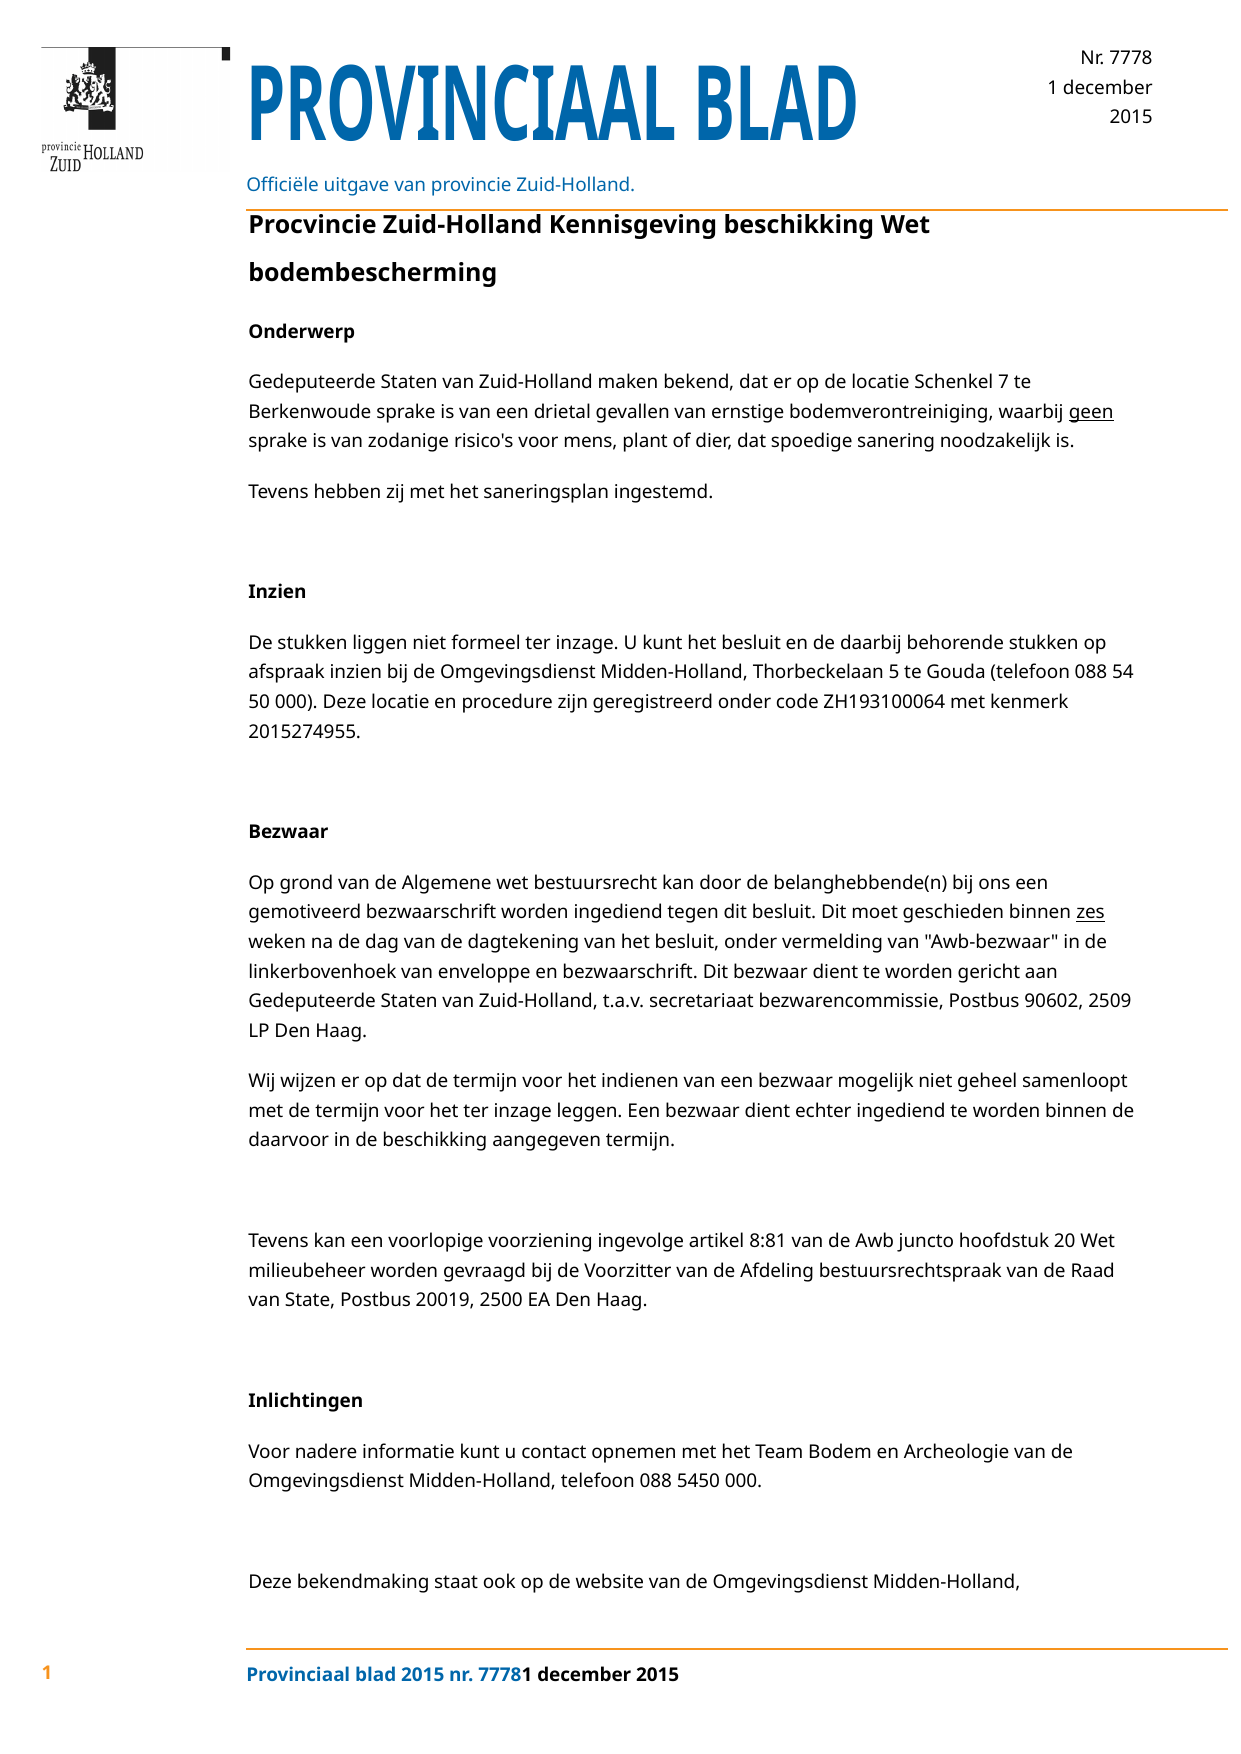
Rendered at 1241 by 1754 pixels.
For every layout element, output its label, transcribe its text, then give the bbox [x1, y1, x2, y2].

text Deze bekendmaking staat ook op de website van de Omgevingsdienst Midden-Holland, [248, 1568, 1152, 1594]
text Procvincie Zuid-Holland Kennisgeving beschikking Wet bodembescherming [248, 211, 1152, 288]
text De stukken liggen niet formeel ter inzage. U kunt het besluit en de daarbij behorende stukken op afspraak inzien bij de Omgevingsdienst Midden-Holland, Thorbeckelaan 5 te Gouda (telefoon 088 54 50 000). Deze locatie en procedure zijn geregistreerd onder code ZH193100064 met kenmerk 2015274955. [248, 629, 1152, 744]
text Inzien [248, 579, 1152, 604]
text Tevens hebben zij met het saneringsplan ingestemd. [248, 478, 1152, 504]
text Bezwaar [248, 819, 1152, 844]
text Voor nadere informatie kunt u contact opnemen met het Team Bodem en Archeologie van de Omgevingsdienst Midden-Holland, telefoon 088 5450 000. [248, 1438, 1152, 1493]
text Onderwerp [248, 318, 1152, 344]
text Gedeputeerde Staten van Zuid-Holland maken bekend, dat er op de locatie Schenkel 7 te Berkenwoude sprake is van een drietal gevallen van ernstige bodemverontreiniging, waarbij geen sprake is van zodanige risico's voor mens, plant of dier, dat spoedige sanering noodzakelijk is. [248, 368, 1152, 453]
text Wij wijzen er op dat de termijn voor het indienen van een bezwaar mogelijk niet geheel samenloopt met de termijn voor het ter inzage leggen. Een bezwaar dient echter ingediend te worden binnen de daarvoor in de beschikking aangegeven termijn. [248, 1067, 1152, 1152]
text Inlichtingen [248, 1387, 1152, 1413]
text Tevens kan een voorlopige voorziening ingevolge artikel 8:81 van de Awb juncto hoofdstuk 20 Wet milieubeheer worden gevraagd bij de Voorzitter van de Afdeling bestuursrechtspraak van de Raad van State, Postbus 20019, 2500 EA Den Haag. [248, 1227, 1152, 1312]
text Op grond van de Algemene wet bestuursrecht kan door de belanghebbende(n) bij ons een gemotiveerd bezwaarschrift worden ingediend tegen dit besluit. Dit moet geschieden binnen zes weken na de dag van de dagtekening van het besluit, onder vermelding van "Awb-bezwaar" in de linkerbovenhoek van enveloppe en bezwaarschrift. Dit bezwaar dient te worden gericht aan Gedeputeerde Staten van Zuid-Holland, t.a.v. secretariaat bezwarencommissie, Postbus 90602, 2509 LP Den Haag. [248, 869, 1152, 1043]
picture [41, 47, 231, 172]
